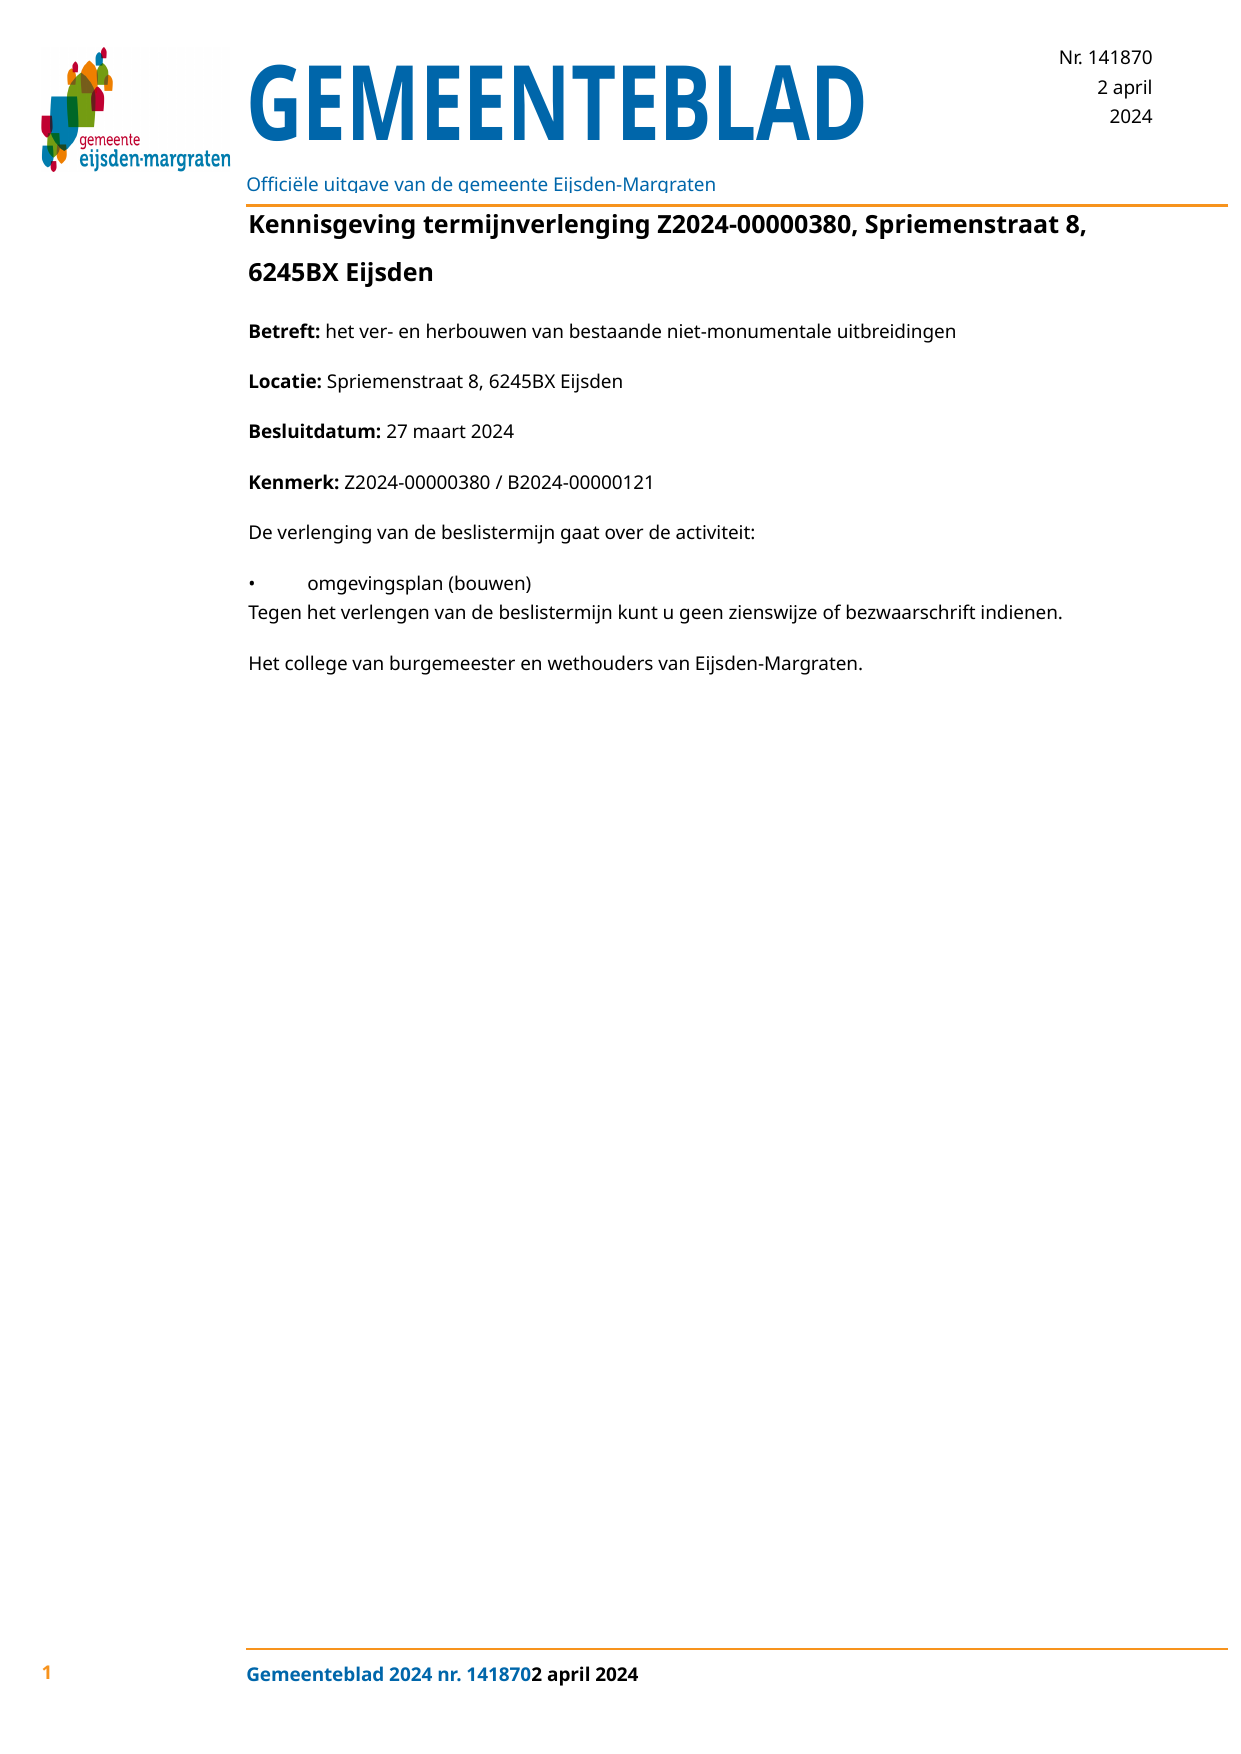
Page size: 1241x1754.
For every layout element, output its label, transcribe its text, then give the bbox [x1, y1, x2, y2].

list omgevingsplan (bouwen) [248, 570, 1152, 596]
picture [41, 47, 231, 172]
text Besluitdatum: 27 maart 2024 [248, 419, 1152, 444]
text Kenmerk: Z2024-00000380 / B2024-00000121 [248, 469, 1152, 495]
text Tegen het verlengen van de beslistermijn kunt u geen zienswijze of bezwaarschrift indienen. [248, 599, 1152, 625]
text Betreft: het ver- en herbouwen van bestaande niet-monumentale uitbreidingen [248, 318, 1152, 344]
text Locatie: Spriemenstraat 8, 6245BX Eijsden [248, 368, 1152, 394]
text Het college van burgemeester en wethouders van Eijsden-Margraten. [248, 650, 1152, 676]
text De verlenging van de beslistermijn gaat over de activiteit: [248, 519, 1152, 545]
text Kennisgeving termijnverlenging Z2024-00000380, Spriemenstraat 8, 6245BX Eijsden [248, 207, 1152, 288]
